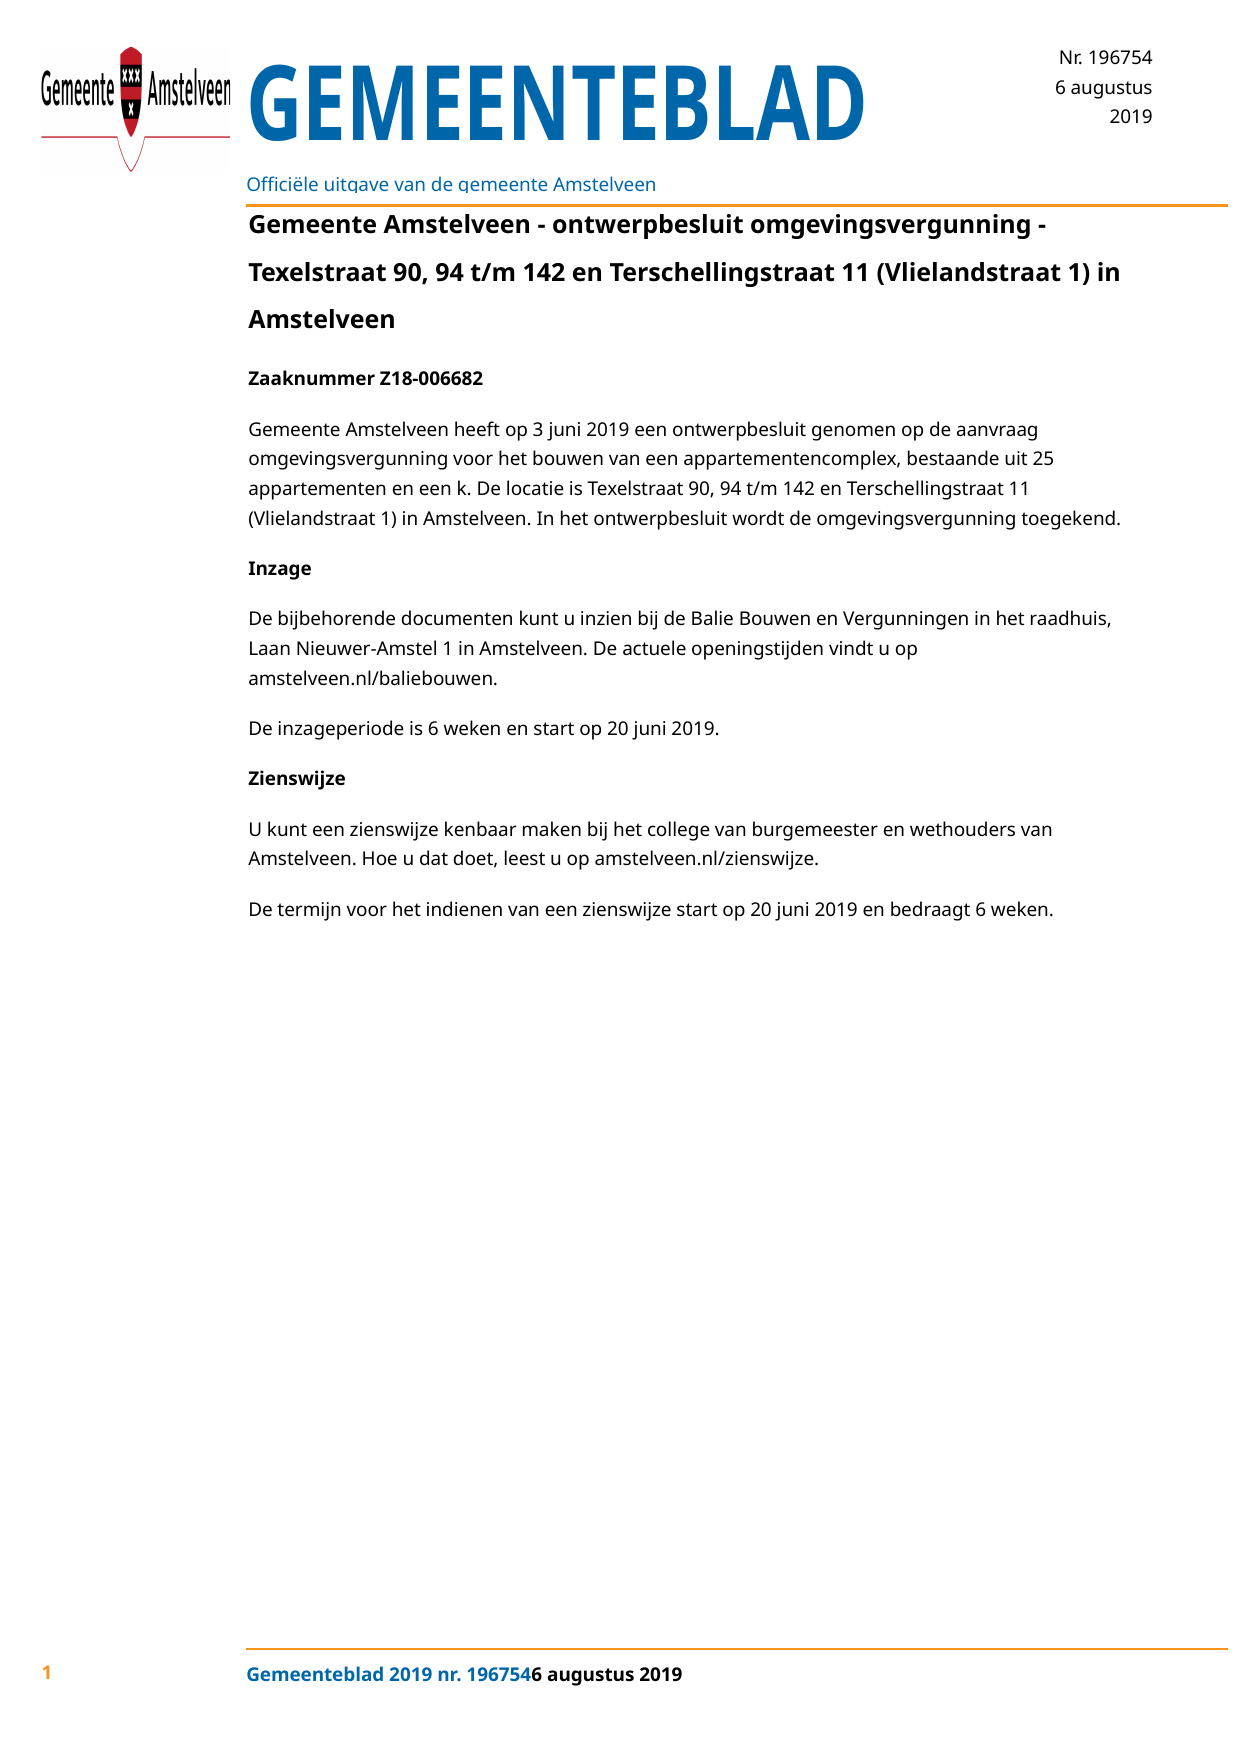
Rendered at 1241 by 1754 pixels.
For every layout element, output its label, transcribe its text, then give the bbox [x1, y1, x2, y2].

text De inzageperiode is 6 weken en start op 20 juni 2019. [248, 715, 1152, 741]
text U kunt een zienswijze kenbaar maken bij het college van burgemeester en wethouders van Amstelveen. Hoe u dat doet, leest u op amstelveen.nl/zienswijze. [248, 816, 1152, 871]
text Gemeente Amstelveen - ontwerpbesluit omgevingsvergunning - Texelstraat 90, 94 t/m 142 en Terschellingstraat 11 (Vlielandstraat 1) in Amstelveen [248, 207, 1152, 336]
picture [41, 47, 231, 172]
text Gemeente Amstelveen heeft op 3 juni 2019 een ontwerpbesluit genomen op de aanvraag omgevingsvergunning voor het bouwen van een appartementencomplex, bestaande uit 25 appartementen en een k. De locatie is Texelstraat 90, 94 t/m 142 en Terschellingstraat 11 (Vlielandstraat 1) in Amstelveen. In het ontwerpbesluit wordt de omgevingsvergunning toegekend. [248, 416, 1152, 530]
text De bijbehorende documenten kunt u inzien bij de Balie Bouwen en Vergunningen in het raadhuis, Laan Nieuwer-Amstel 1 in Amstelveen. De actuele openingstijden vindt u op amstelveen.nl/baliebouwen. [248, 606, 1152, 690]
text Inzage [248, 555, 1152, 581]
text Zaaknummer Z18-006682 [248, 366, 1152, 391]
text De termijn voor het indienen van een zienswijze start op 20 juni 2019 en bedraagt 6 weken. [248, 896, 1152, 922]
text Zienswijze [248, 766, 1152, 791]
